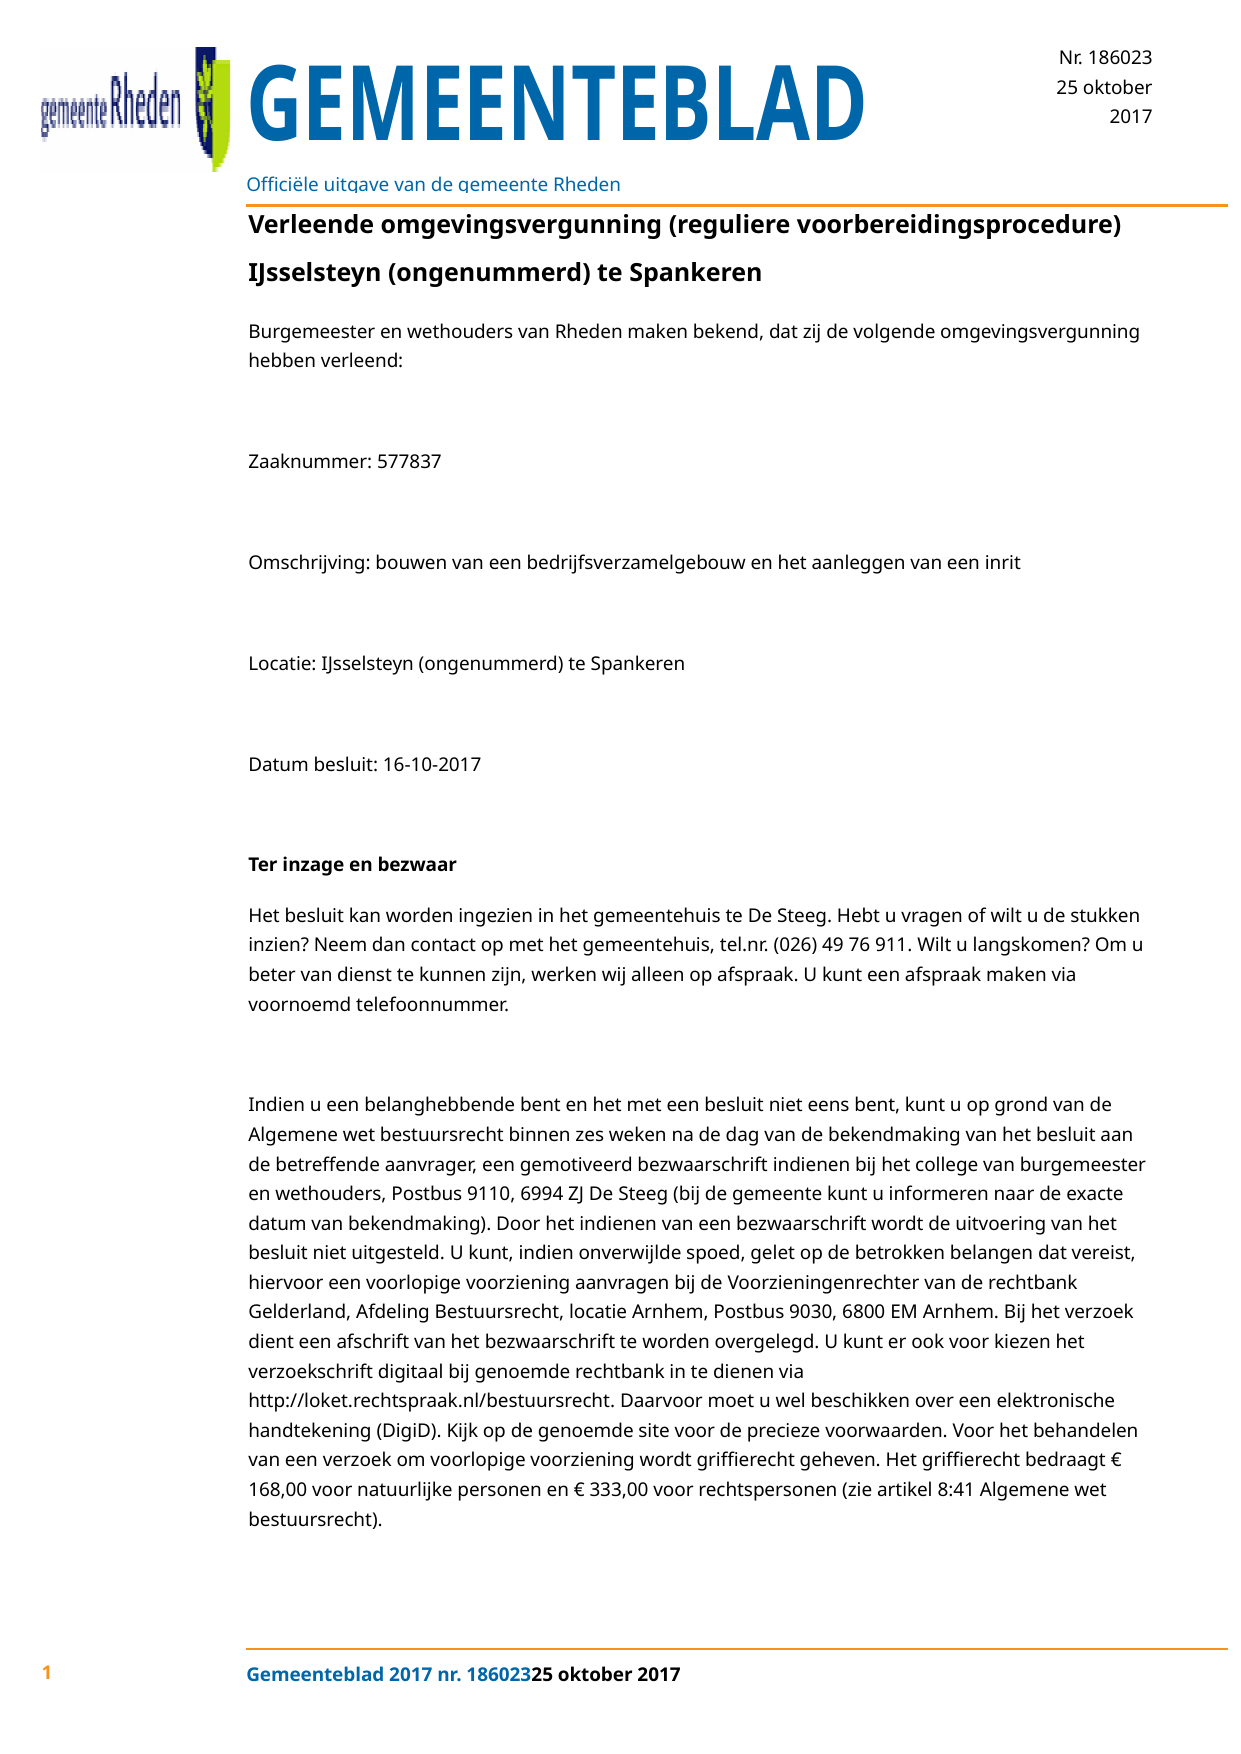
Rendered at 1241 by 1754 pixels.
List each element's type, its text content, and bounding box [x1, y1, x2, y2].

text Burgemeester en wethouders van Rheden maken bekend, dat zij de volgende omgevingsvergunning hebben verleend: [248, 318, 1152, 373]
text Omschrijving: bouwen van een bedrijfsverzamelgebouw en het aanleggen van een inrit [248, 549, 1152, 575]
text Zaaknummer: 577837 [248, 448, 1152, 474]
text Ter inzage en bezwaar [248, 852, 1152, 877]
text Datum besluit: 16-10-2017 [248, 751, 1152, 777]
text Indien u een belanghebbende bent en het met een besluit niet eens bent, kunt u op grond van de Algemene wet bestuursrecht binnen zes weken na de dag van de bekendmaking van het besluit aan de betreffende aanvrager, een gemotiveerd bezwaarschrift indienen bij het college van burgemeester en wethouders, Postbus 9110, 6994 ZJ De Steeg (bij de gemeente kunt u informeren naar de exacte datum van bekendmaking). Door het indienen van een bezwaarschrift wordt de uitvoering van het besluit niet uitgesteld. U kunt, indien onverwijlde spoed, gelet op de betrokken belangen dat vereist, hiervoor een voorlopige voorziening aanvragen bij de Voorzieningenrechter van de rechtbank Gelderland, Afdeling Bestuursrecht, locatie Arnhem, Postbus 9030, 6800 EM Arnhem. Bij het verzoek dient een afschrift van het bezwaarschrift te worden overgelegd. U kunt er ook voor kiezen het verzoekschrift digitaal bij genoemde rechtbank in te dienen via http://loket.rechtspraak.nl/bestuursrecht. Daarvoor moet u wel beschikken over een elektronische handtekening (DigiD). Kijk op de genoemde site voor de precieze voorwaarden. Voor het behandelen van een verzoek om voorlopige voorziening wordt griffierecht geheven. Het griffierecht bedraagt € 168,00 voor natuurlijke personen en € 333,00 voor rechtspersonen (zie artikel 8:41 Algemene wet bestuursrecht). [248, 1092, 1152, 1532]
picture [41, 47, 231, 172]
text Verleende omgevingsvergunning (reguliere voorbereidingsprocedure) IJsselsteyn (ongenummerd) te Spankeren [248, 207, 1152, 288]
text Het besluit kan worden ingezien in het gemeentehuis te De Steeg. Hebt u vragen of wilt u de stukken inzien? Neem dan contact op met het gemeentehuis, tel.nr. (026) 49 76 911. Wilt u langskomen? Om u beter van dienst te kunnen zijn, werken wij alleen op afspraak. U kunt een afspraak maken via voornoemd telefoonnummer. [248, 902, 1152, 1017]
text Locatie: IJsselsteyn (ongenummerd) te Spankeren [248, 650, 1152, 676]
